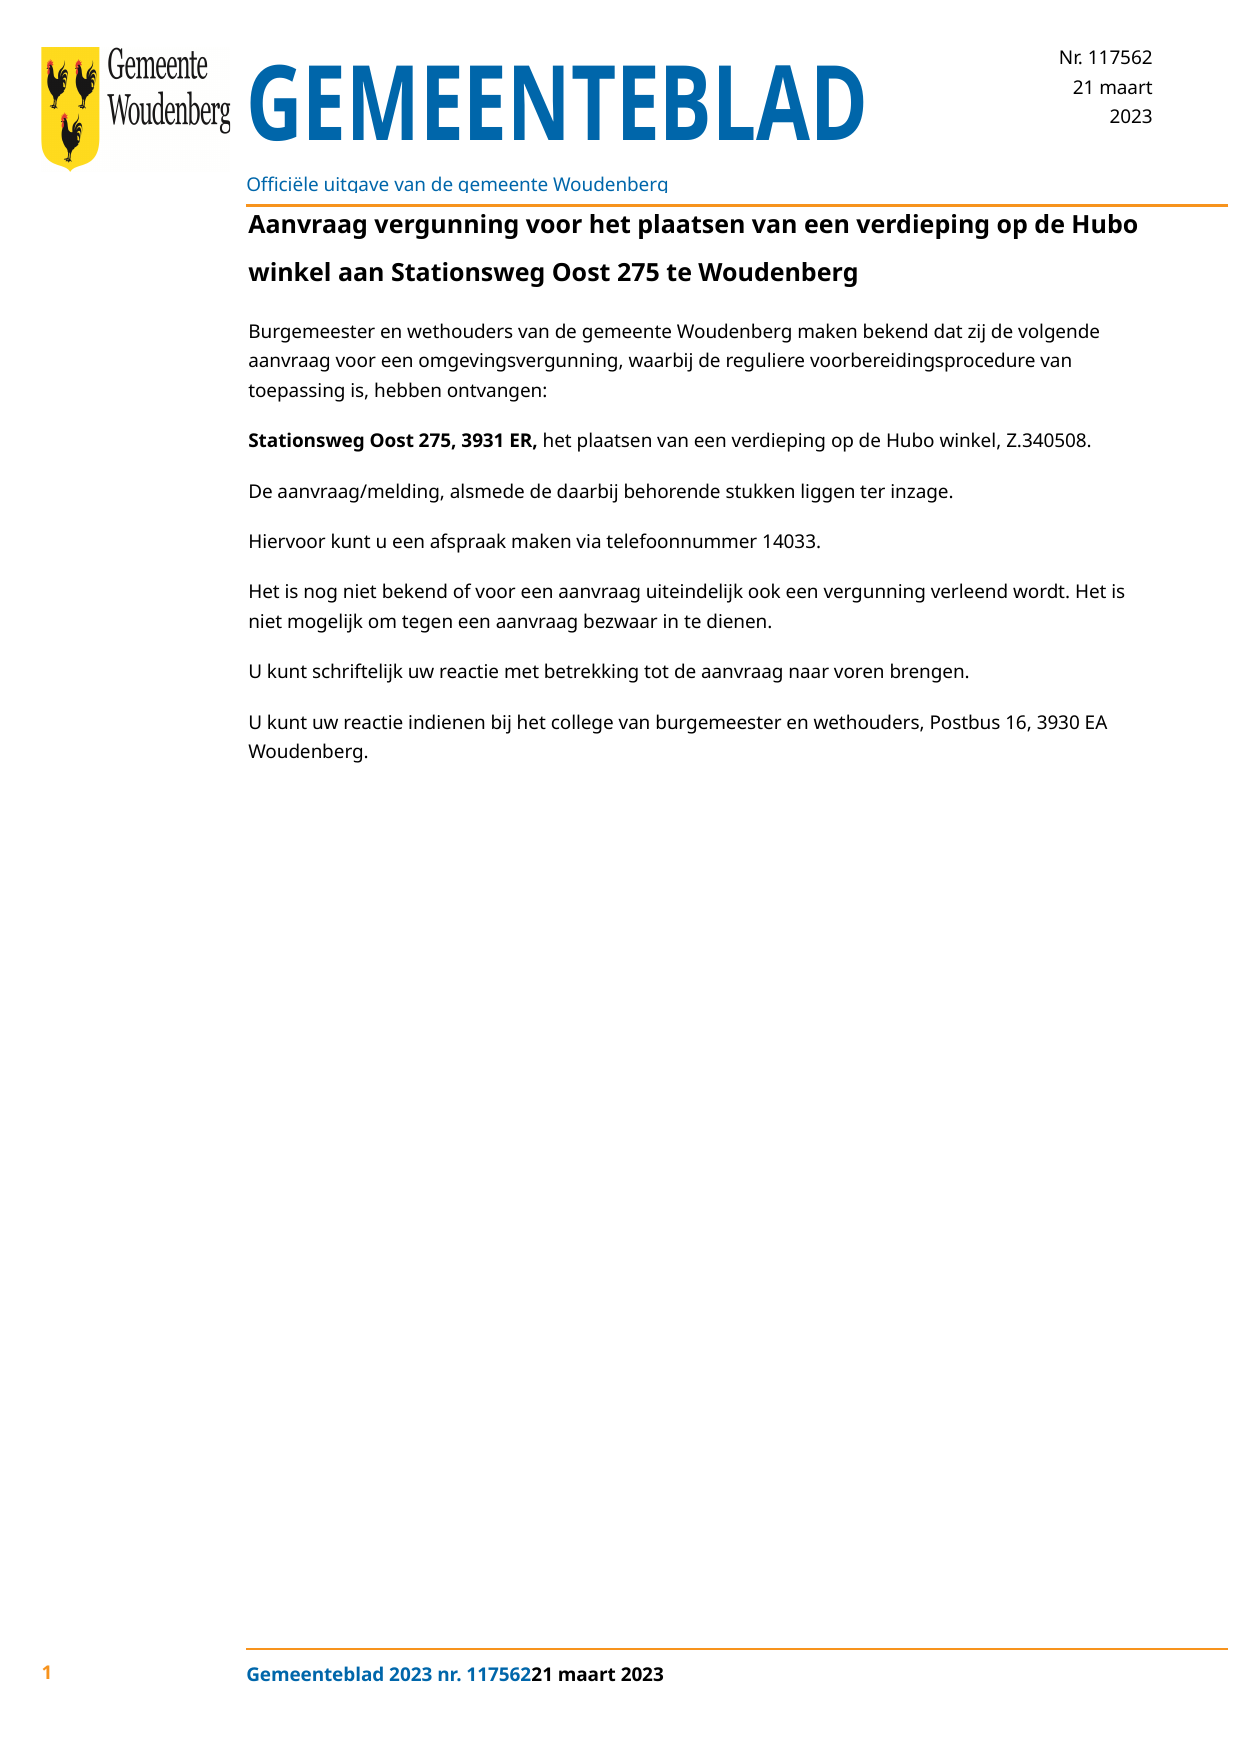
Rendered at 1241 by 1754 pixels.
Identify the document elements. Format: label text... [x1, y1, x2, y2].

picture [41, 47, 231, 172]
text Aanvraag vergunning voor het plaatsen van een verdieping op de Hubo winkel aan Stationsweg Oost 275 te Woudenberg [248, 207, 1152, 288]
text Het is nog niet bekend of voor een aanvraag uiteindelijk ook een vergunning verleend wordt. Het is niet mogelijk om tegen een aanvraag bezwaar in te dienen. [248, 579, 1152, 634]
text Burgemeester en wethouders van de gemeente Woudenberg maken bekend dat zij de volgende aanvraag voor een omgevingsvergunning, waarbij de reguliere voorbereidingsprocedure van toepassing is, hebben ontvangen: [248, 318, 1152, 403]
text U kunt uw reactie indienen bij het college van burgemeester en wethouders, Postbus 16, 3930 EA Woudenberg. [248, 709, 1152, 764]
text Stationsweg Oost 275, 3931 ER, het plaatsen van een verdieping op de Hubo winkel, Z.340508. [248, 427, 1152, 453]
text De aanvraag/melding, alsmede de daarbij behorende stukken liggen ter inzage. [248, 478, 1152, 504]
text Hiervoor kunt u een afspraak maken via telefoonnummer 14033. [248, 528, 1152, 554]
text U kunt schriftelijk uw reactie met betrekking tot de aanvraag naar voren brengen. [248, 659, 1152, 684]
